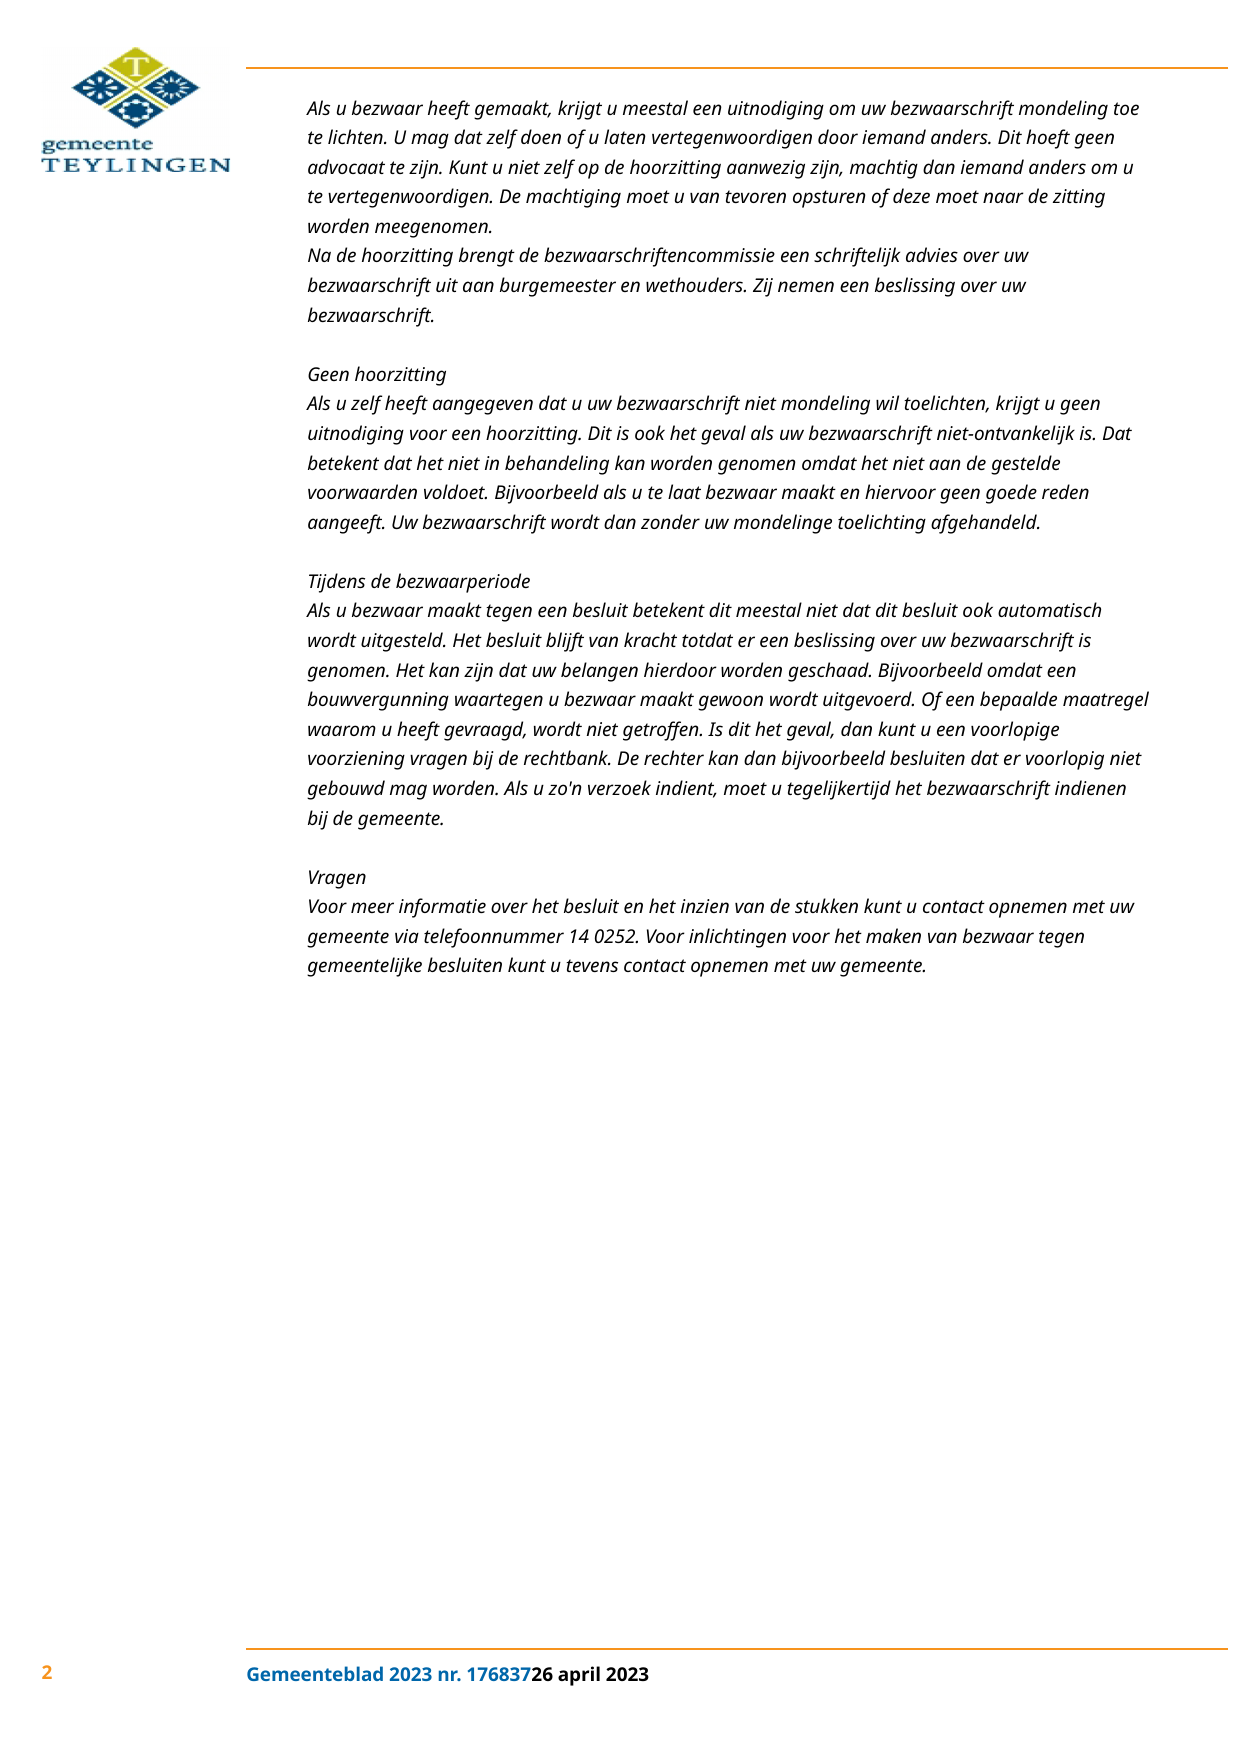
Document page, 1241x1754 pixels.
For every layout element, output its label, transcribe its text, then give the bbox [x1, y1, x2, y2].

list Voor meer informatie over het besluit en het inzien van de stukken kunt u contact opnemen met uw gemeente via telefoonnummer 14 0252. Voor inlichtingen voor het maken van bezwaar tegen gemeentelijke besluiten kunt u tevens contact opnemen met uw gemeente. [248, 893, 1152, 978]
list Geen hoorzitting [248, 361, 1152, 387]
picture [41, 47, 231, 172]
list Na de hoorzitting brengt de bezwaarschriftencommissie een schriftelijk advies over uw bezwaarschrift uit aan burgemeester en wethouders. Zij nemen een beslissing over uw bezwaarschrift. [248, 243, 1152, 328]
list Vragen [248, 864, 1152, 890]
list Als u zelf heeft aangegeven dat u uw bezwaarschrift niet mondeling wil toelichten, krijgt u geen uitnodiging voor een hoorzitting. Dit is ook het geval als uw bezwaarschrift niet-ontvankelijk is. Dat betekent dat het niet in behandeling kan worden genomen omdat het niet aan de gestelde voorwaarden voldoet. Bijvoorbeeld als u te laat bezwaar maakt en hiervoor geen goede reden aangeeft. Uw bezwaarschrift wordt dan zonder uw mondelinge toelichting afgehandeld. [248, 391, 1152, 535]
list Als u bezwaar maakt tegen een besluit betekent dit meestal niet dat dit besluit ook automatisch wordt uitgesteld. Het besluit blijft van kracht totdat er een beslissing over uw bezwaarschrift is genomen. Het kan zijn dat uw belangen hierdoor worden geschaad. Bijvoorbeeld omdat een bouwvergunning waartegen u bezwaar maakt gewoon wordt uitgevoerd. Of een bepaalde maatregel waarom u heeft gevraagd, wordt niet getroffen. Is dit het geval, dan kunt u een voorlopige voorziening vragen bij de rechtbank. De rechter kan dan bijvoorbeeld besluiten dat er voorlopig niet gebouwd mag worden. Als u zo'n verzoek indient, moet u tegelijkertijd het bezwaarschrift indienen bij de gemeente. [248, 598, 1152, 831]
list Als u bezwaar heeft gemaakt, krijgt u meestal een uitnodiging om uw bezwaarschrift mondeling toe te lichten. U mag dat zelf doen of u laten vertegenwoordigen door iemand anders. Dit hoeft geen advocaat te zijn. Kunt u niet zelf op de hoorzitting aanwezig zijn, machtig dan iemand anders om u te vertegenwoordigen. De machtiging moet u van tevoren opsturen of deze moet naar de zitting worden meegenomen. [248, 95, 1152, 239]
list Tijdens de bezwaarperiode [248, 568, 1152, 594]
